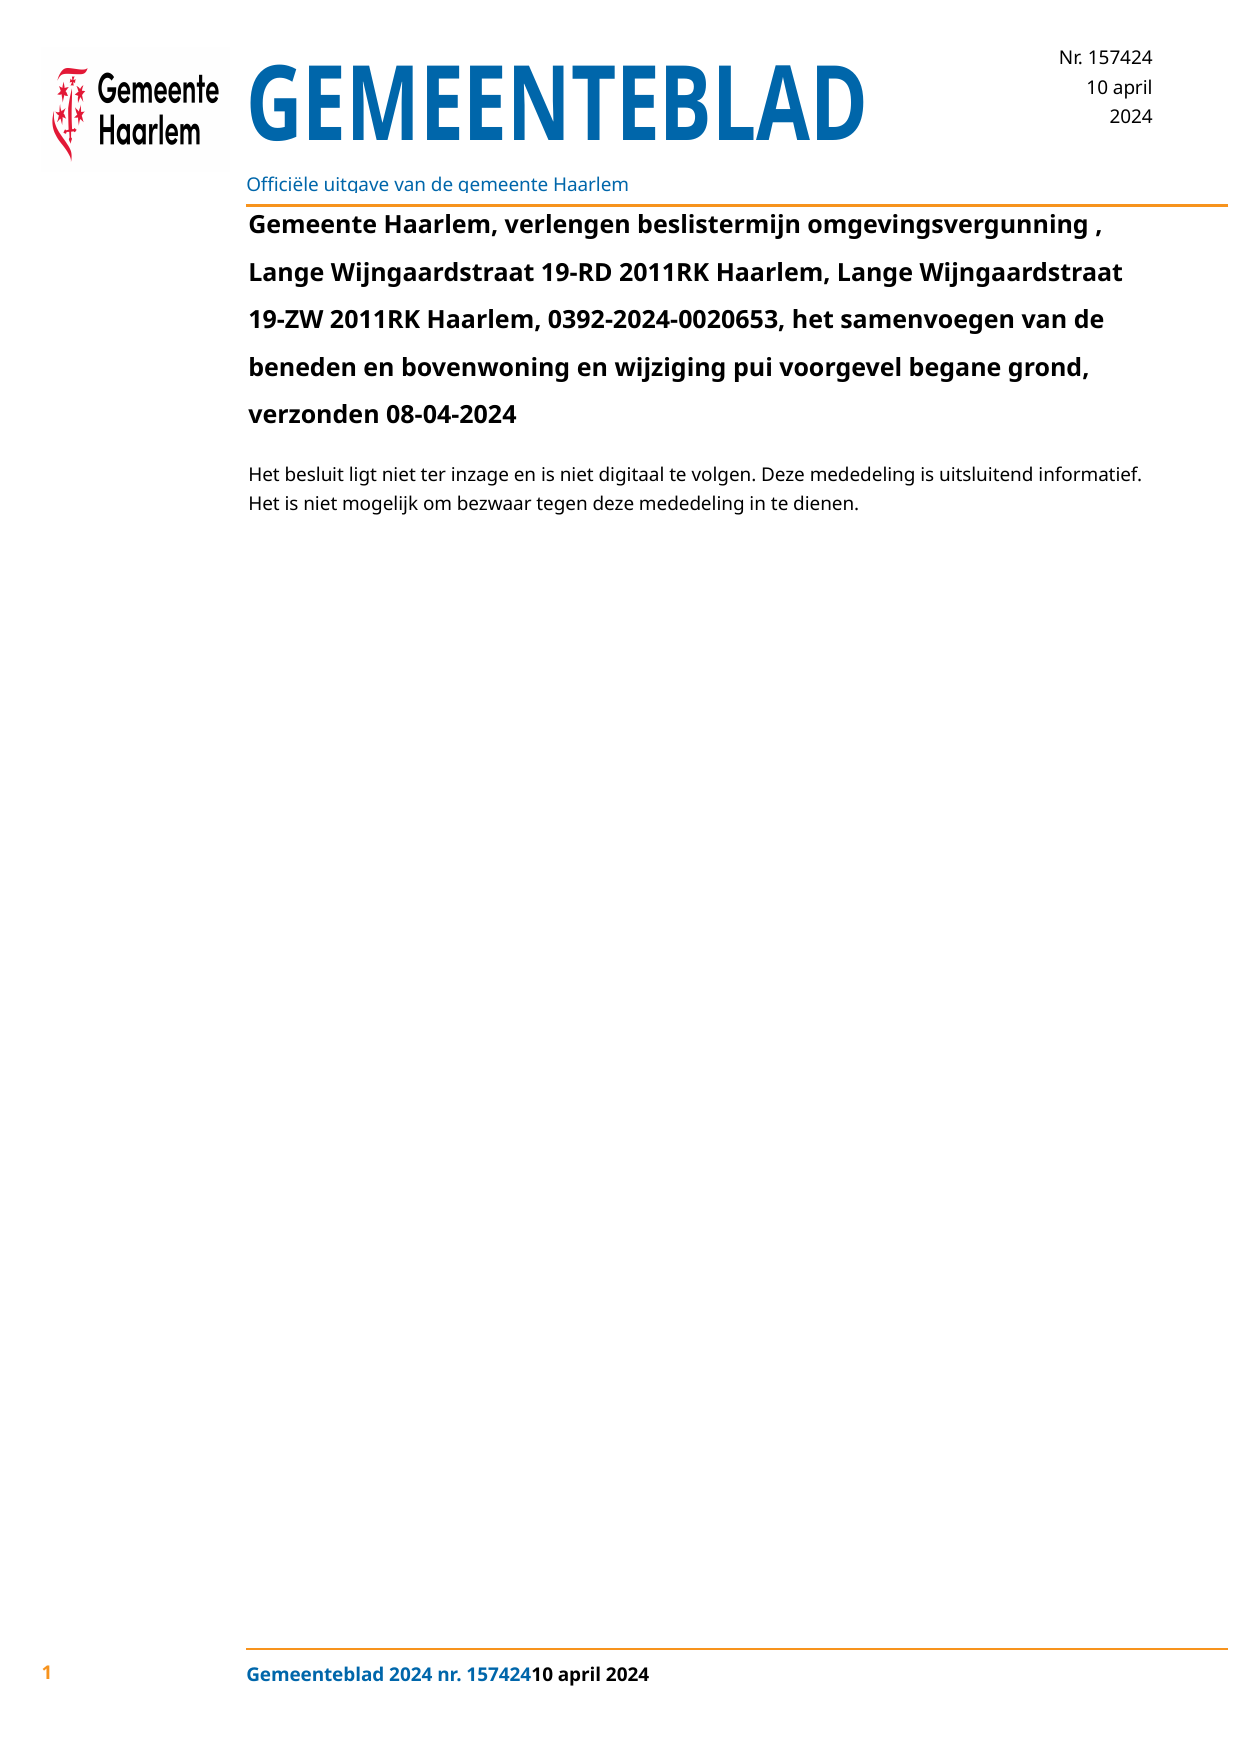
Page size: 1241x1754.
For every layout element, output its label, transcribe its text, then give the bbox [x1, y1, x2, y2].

text Het besluit ligt niet ter inzage en is niet digitaal te volgen. Deze mededeling is uitsluitend informatief. Het is niet mogelijk om bezwaar tegen deze mededeling in te dienen. [248, 461, 1152, 516]
picture [41, 47, 231, 172]
text Gemeente Haarlem, verlengen beslistermijn omgevingsvergunning , Lange Wijngaardstraat 19-RD 2011RK Haarlem, Lange Wijngaardstraat 19-ZW 2011RK Haarlem, 0392-2024-0020653, het samenvoegen van de beneden en bovenwoning en wijziging pui voorgevel begane grond, verzonden 08-04-2024 [248, 207, 1152, 431]
